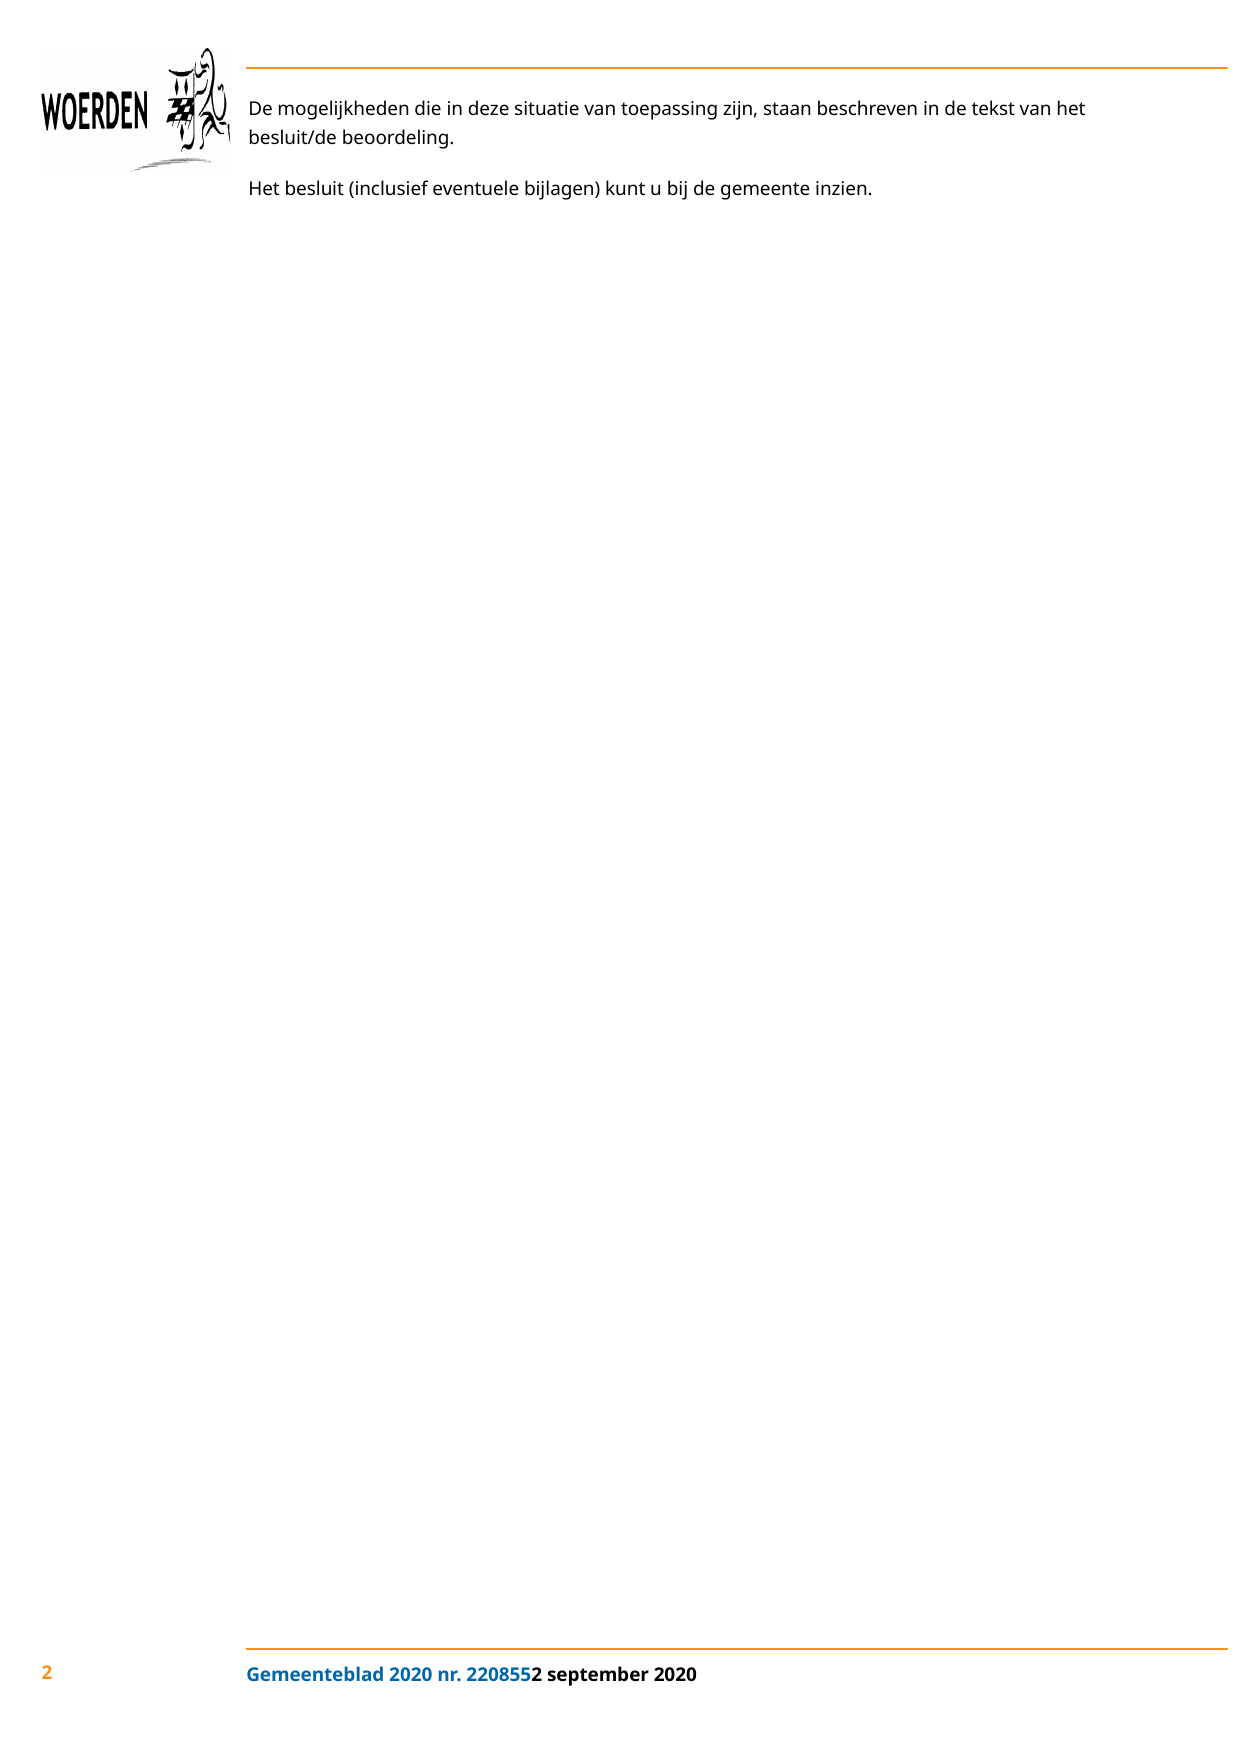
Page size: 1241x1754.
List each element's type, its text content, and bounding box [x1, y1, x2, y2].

text Het besluit (inclusief eventuele bijlagen) kunt u bij de gemeente inzien. [248, 175, 1152, 201]
picture [41, 47, 231, 172]
text De mogelijkheden die in deze situatie van toepassing zijn, staan beschreven in de tekst van het besluit/de beoordeling. [248, 95, 1152, 150]
